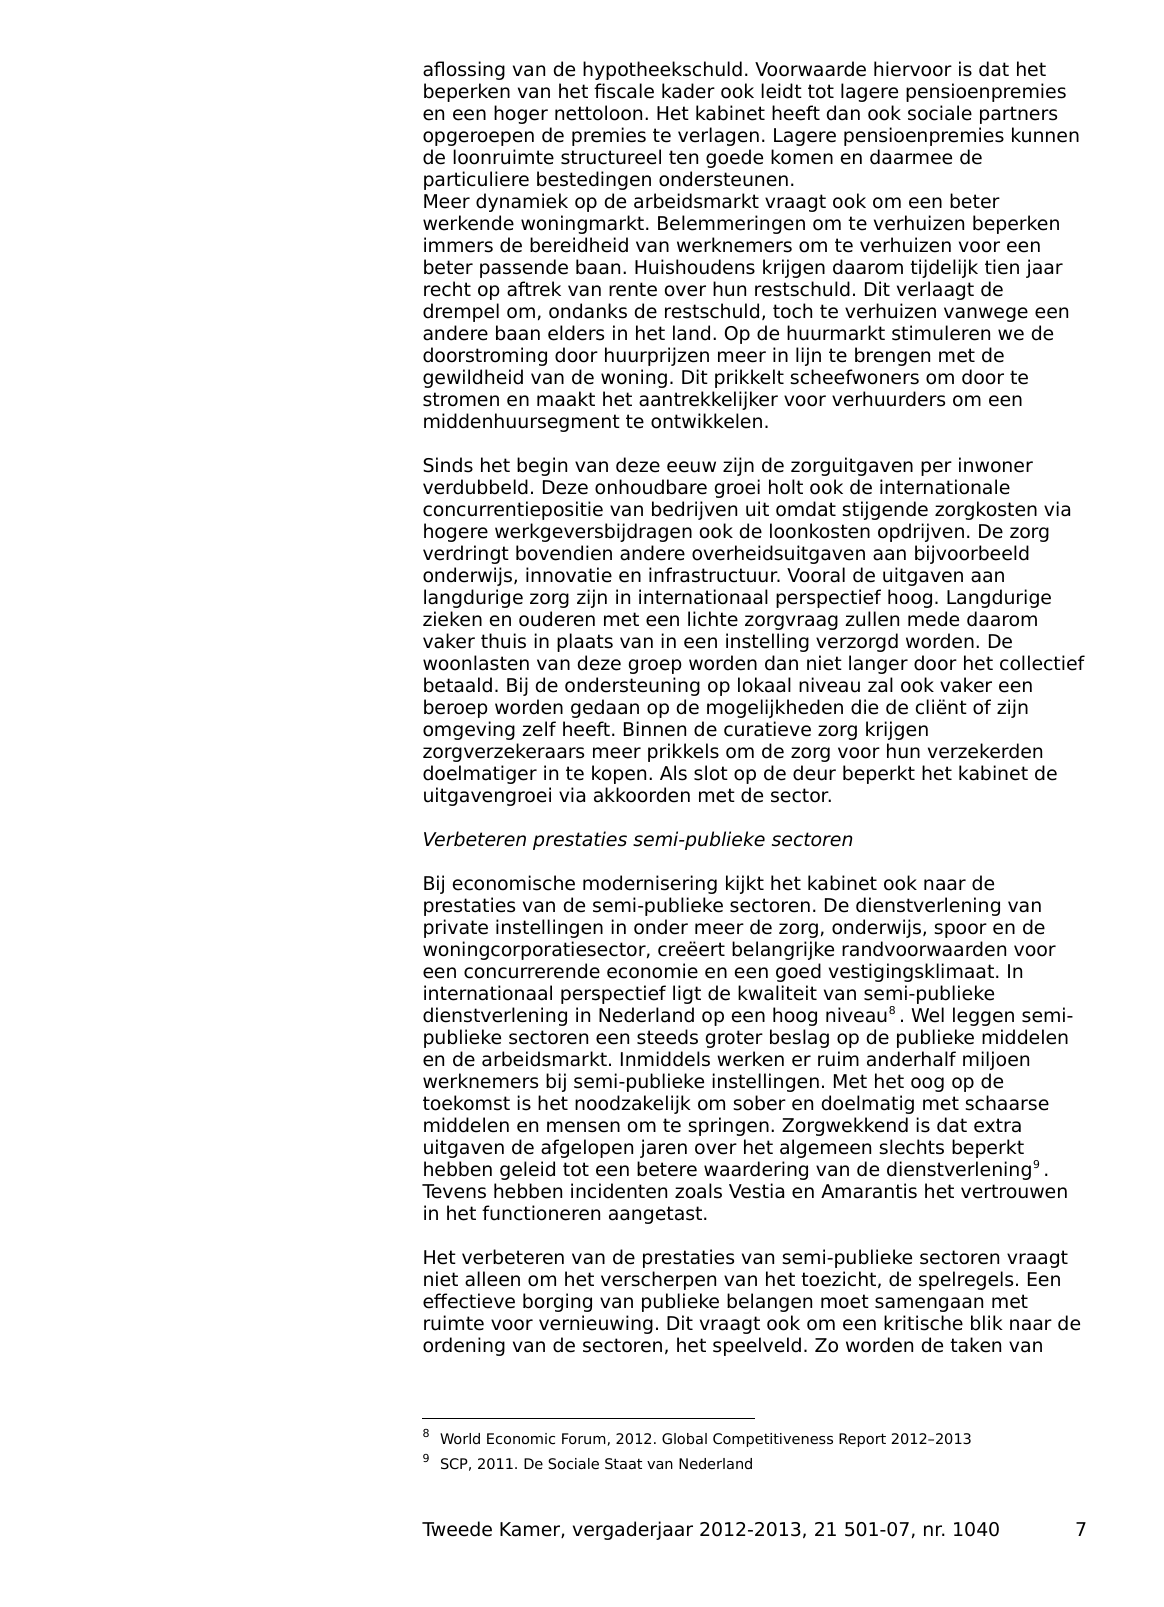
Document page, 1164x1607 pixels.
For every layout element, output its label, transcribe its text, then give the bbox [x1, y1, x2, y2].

text aflossing van de hypotheekschuld. Voorwaarde hiervoor is dat het beperken van het fiscale kader ook leidt tot lagere pensioenpremies en een hoger nettoloon. Het kabinet heeft dan ook sociale partners opgeroepen de premies te verlagen. Lagere pensioenpremies kunnen de loonruimte structureel ten goede komen en daarmee de particuliere bestedingen ondersteunen. [422, 59, 1087, 191]
text Sinds het begin van deze eeuw zijn de zorguitgaven per inwoner verdubbeld. Deze onhoudbare groei holt ook de internationale concurrentiepositie van bedrijven uit omdat stijgende zorgkosten via hogere werkgeversbijdragen ook de loonkosten opdrijven. De zorg verdringt bovendien andere overheidsuitgaven aan bijvoorbeeld onderwijs, innovatie en infrastructuur. Vooral de uitgaven aan langdurige zorg zijn in internationaal perspectief hoog. Langdurige zieken en ouderen met een lichte zorgvraag zullen mede daarom vaker thuis in plaats van in een instelling verzorgd worden. De woonlasten van deze groep worden dan niet langer door het collectief betaald. Bij de ondersteuning op lokaal niveau zal ook vaker een beroep worden gedaan op de mogelijkheden die de cliënt of zijn omgeving zelf heeft. Binnen de curatieve zorg krijgen zorgverzekeraars meer prikkels om de zorg voor hun verzekerden doelmatiger in te kopen. Als slot op de deur beperkt het kabinet de uitgavengroei via akkoorden met de sector. [422, 455, 1087, 807]
text Bij economische modernisering kijkt het kabinet ook naar de prestaties van de semi-publieke sectoren. De dienstverlening van private instellingen in onder meer de zorg, onderwijs, spoor en de woningcorporatiesector, creëert belangrijke randvoorwaarden voor een concurrerende economie en een goed vestigingsklimaat. In internationaal perspectief ligt de kwaliteit van semi-publieke dienstverlening in Nederland op een hoog niveau. Wel leggen semi-publieke sectoren een steeds groter beslag op de publieke middelen en de arbeidsmarkt. Inmiddels werken er ruim anderhalf miljoen werknemers bij semi-publieke instellingen. Met het oog op de toekomst is het noodzakelijk om sober en doelmatig met schaarse middelen en mensen om te springen. Zorgwekkend is dat extra uitgaven de afgelopen jaren over het algemeen slechts beperkt hebben geleid tot een betere waardering van de dienstverlening. Tevens hebben incidenten zoals Vestia en Amarantis het vertrouwen in het functioneren aangetast. [422, 873, 1087, 1224]
text SCP, 2011. De Sociale Staat van Nederland [422, 1452, 1087, 1474]
subtitle Verbeteren prestaties semi-publieke sectoren [422, 829, 1087, 851]
text Meer dynamiek op de arbeidsmarkt vraagt ook om een beter werkende woningmarkt. Belemmeringen om te verhuizen beperken immers de bereidheid van werknemers om te verhuizen voor een beter passende baan. Huishoudens krijgen daarom tijdelijk tien jaar recht op aftrek van rente over hun restschuld. Dit verlaagt de drempel om, ondanks de restschuld, toch te verhuizen vanwege een andere baan elders in het land. Op de huurmarkt stimuleren we de doorstroming door huurprijzen meer in lijn te brengen met de gewildheid van de woning. Dit prikkelt scheefwoners om door te stromen en maakt het aantrekkelijker voor verhuurders om een middenhuursegment te ontwikkelen. [422, 191, 1087, 433]
text World Economic Forum, 2012. Global Competitiveness Report 2012–2013 [422, 1427, 1087, 1449]
text Het verbeteren van de prestaties van semi-publieke sectoren vraagt niet alleen om het verscherpen van het toezicht, de spelregels. Een effectieve borging van publieke belangen moet samengaan met ruimte voor vernieuwing. Dit vraagt ook om een kritische blik naar de ordening van de sectoren, het speelveld. Zo worden de taken van [422, 1247, 1087, 1357]
